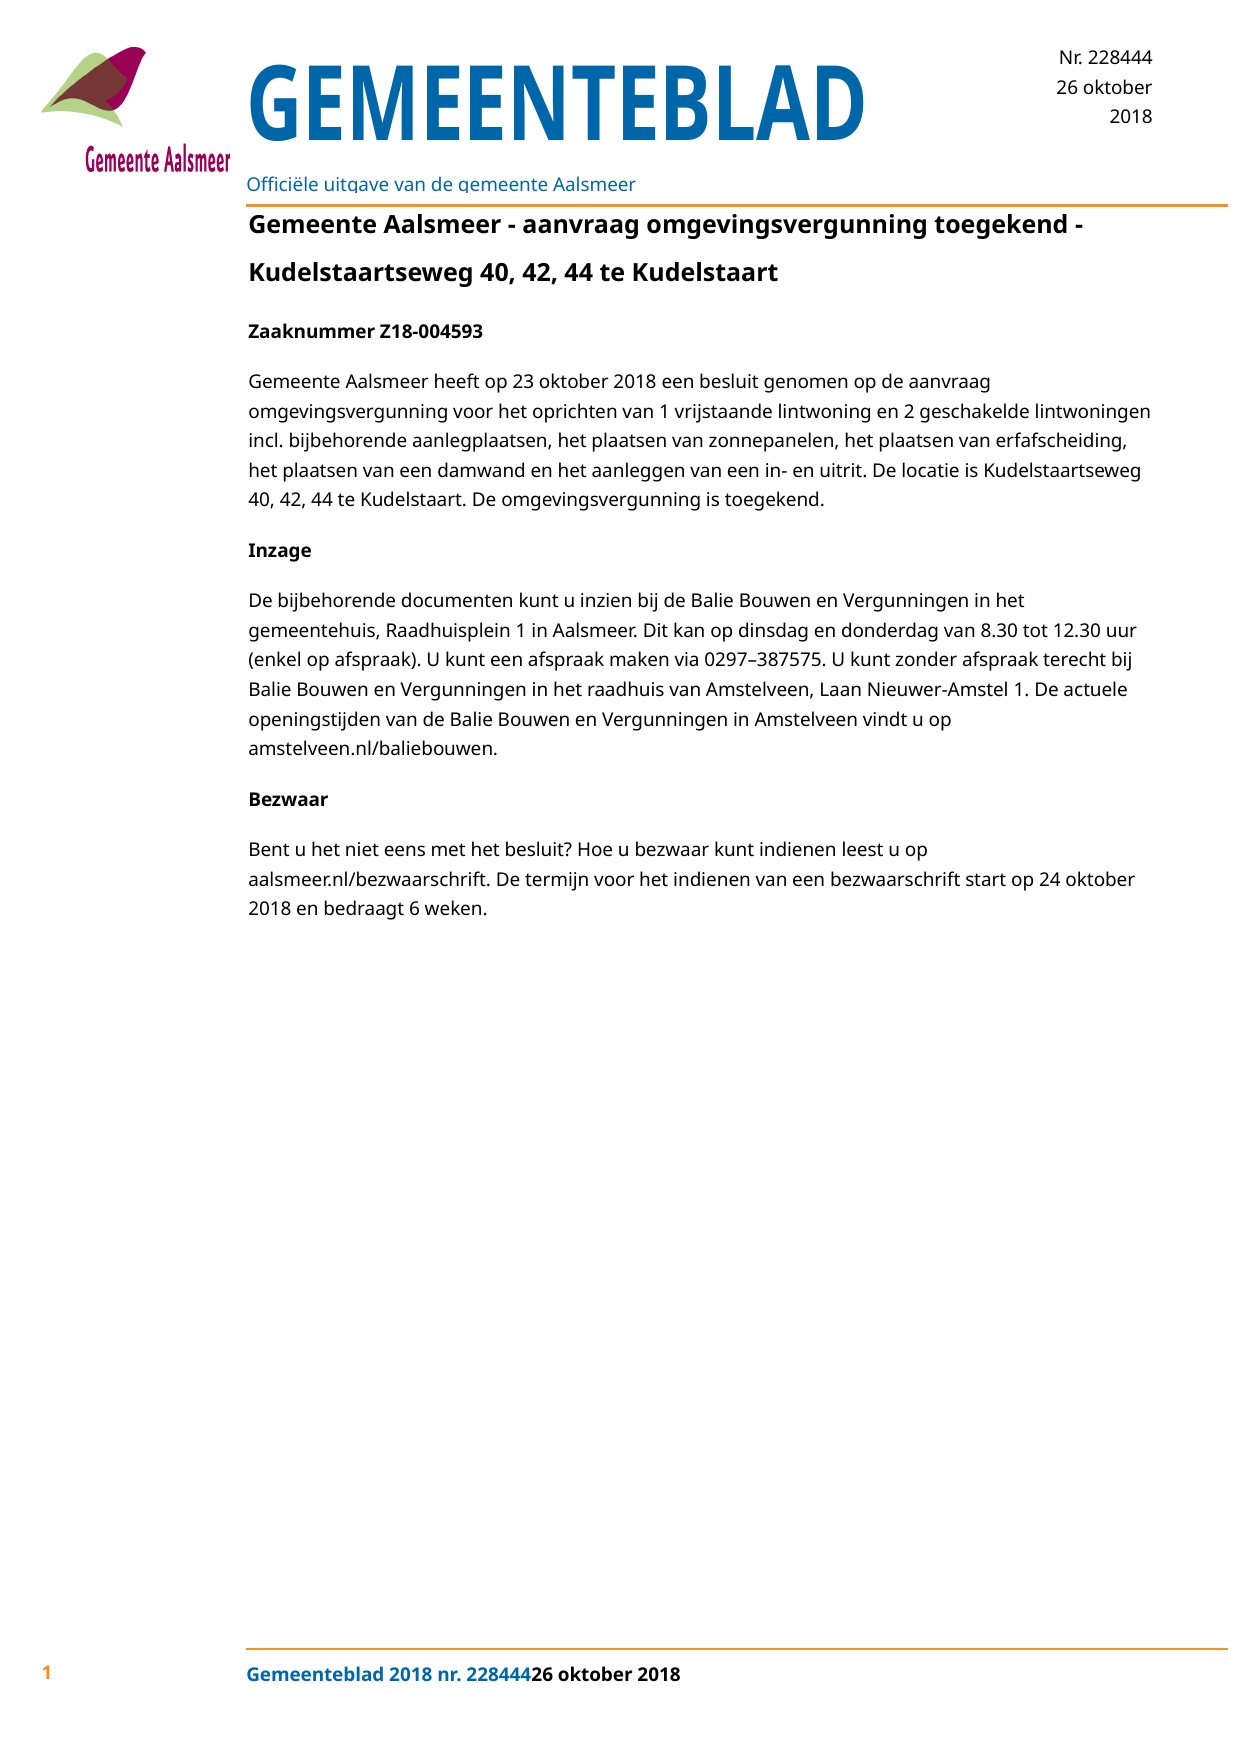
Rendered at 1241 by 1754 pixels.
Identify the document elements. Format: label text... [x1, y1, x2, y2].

text Bezwaar [248, 786, 1152, 812]
text Bent u het niet eens met het besluit? Hoe u bezwaar kunt indienen leest u op aalsmeer.nl/bezwaarschrift. De termijn voor het indienen van een bezwaarschrift start op 24 oktober 2018 en bedraagt 6 weken. [248, 836, 1152, 921]
text Gemeente Aalsmeer heeft op 23 oktober 2018 een besluit genomen op de aanvraag omgevingsvergunning voor het oprichten van 1 vrijstaande lintwoning en 2 geschakelde lintwoningen incl. bijbehorende aanlegplaatsen, het plaatsen van zonnepanelen, het plaatsen van erfafscheiding, het plaatsen van een damwand en het aanleggen van een in- en uitrit. De locatie is Kudelstaartseweg 40, 42, 44 te Kudelstaart. De omgevingsvergunning is toegekend. [248, 368, 1152, 512]
text Inzage [248, 537, 1152, 563]
text Zaaknummer Z18-004593 [248, 318, 1152, 344]
picture [41, 47, 231, 172]
text De bijbehorende documenten kunt u inzien bij de Balie Bouwen en Vergunningen in het gemeentehuis, Raadhuisplein 1 in Aalsmeer. Dit kan op dinsdag en donderdag van 8.30 tot 12.30 uur (enkel op afspraak). U kunt een afspraak maken via 0297–387575. U kunt zonder afspraak terecht bij Balie Bouwen en Vergunningen in het raadhuis van Amstelveen, Laan Nieuwer-Amstel 1. De actuele openingstijden van de Balie Bouwen en Vergunningen in Amstelveen vindt u op amstelveen.nl/baliebouwen. [248, 587, 1152, 761]
text Gemeente Aalsmeer - aanvraag omgevingsvergunning toegekend - Kudelstaartseweg 40, 42, 44 te Kudelstaart [248, 207, 1152, 288]
